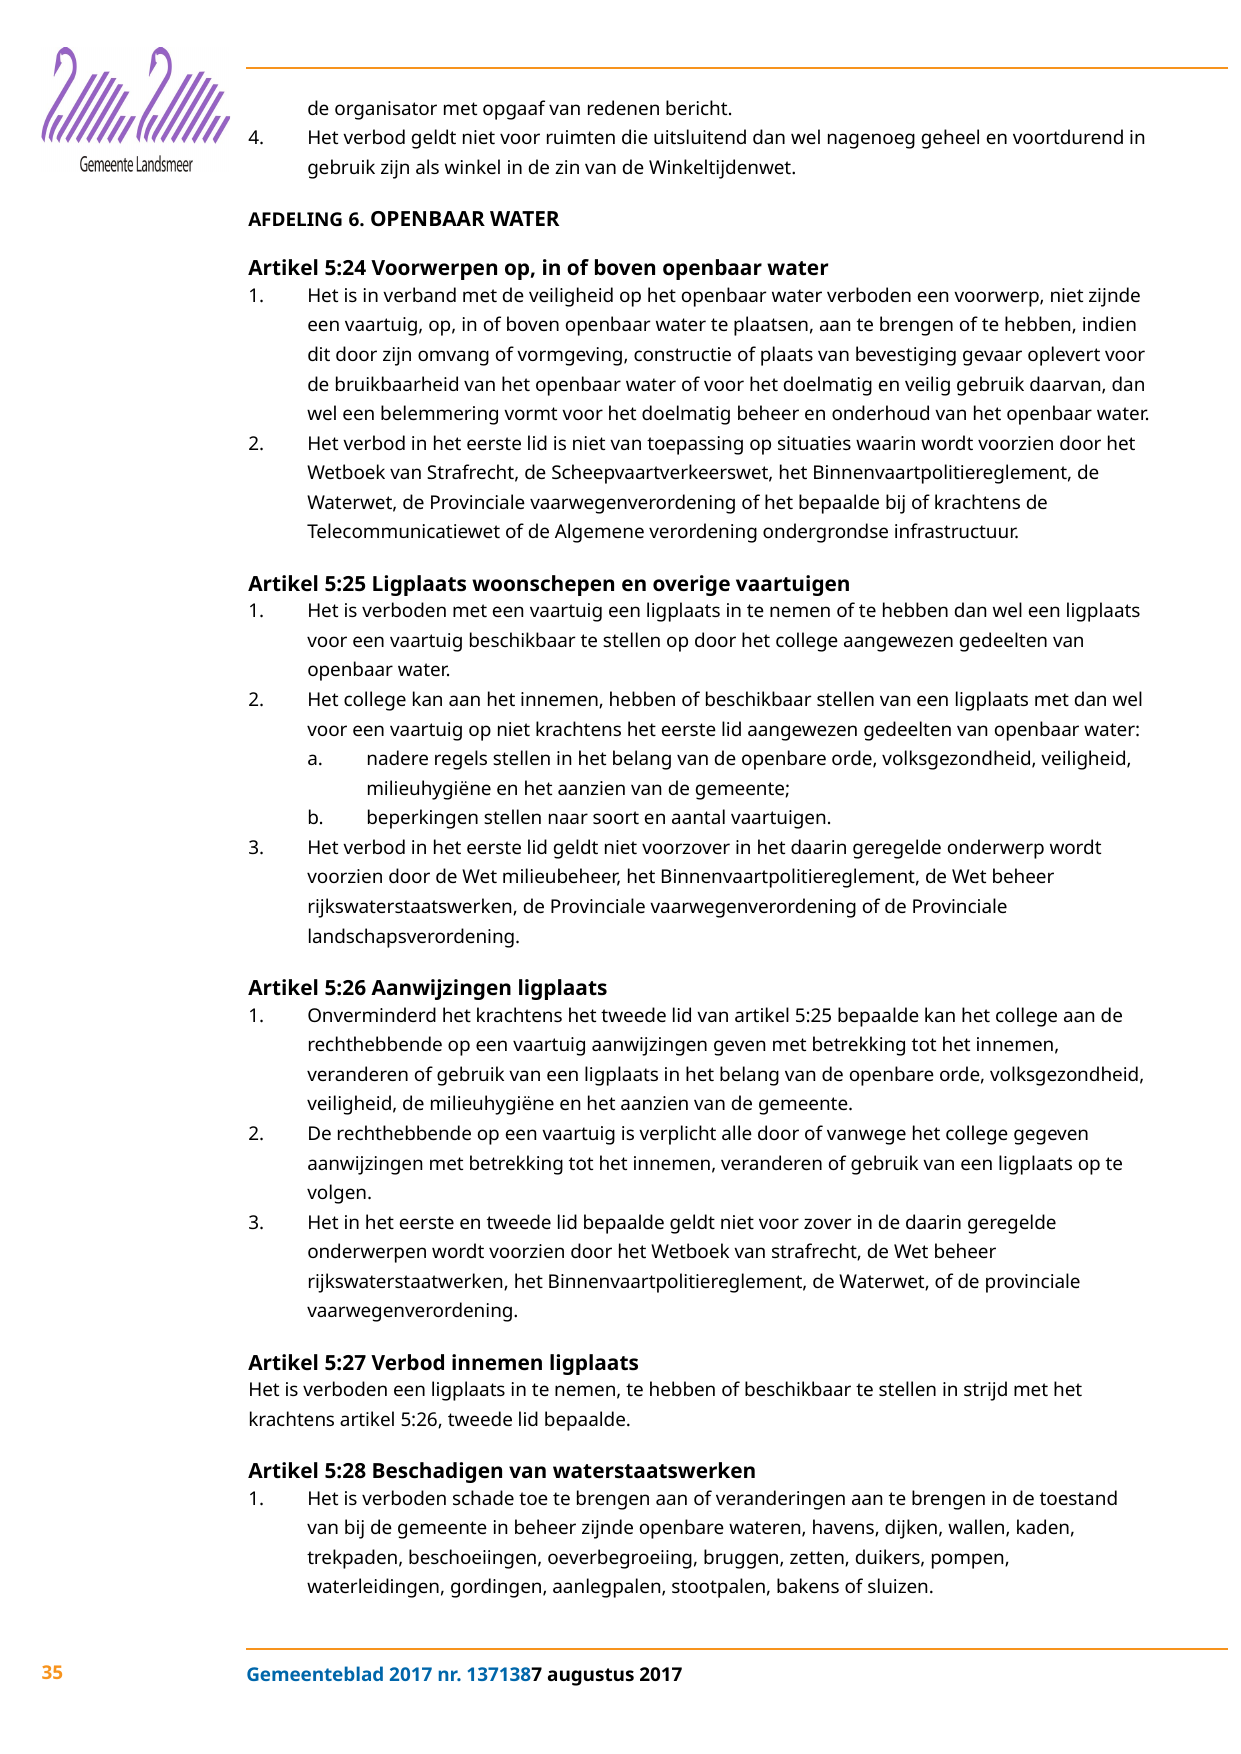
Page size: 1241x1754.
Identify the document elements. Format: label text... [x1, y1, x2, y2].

list Het in het eerste en tweede lid bepaalde geldt niet voor zover in de daarin geregelde onderwerpen wordt voorzien door het Wetboek van strafrecht, de Wet beheer rijkswaterstaatwerken, het Binnenvaartpolitiereglement, de Waterwet, of de provinciale vaarwegenverordening. [248, 1209, 1152, 1323]
list beperkingen stellen naar soort en aantal vaartuigen. [307, 804, 1152, 830]
list nadere regels stellen in het belang van de openbare orde, volksgezondheid, veiligheid, milieuhygiëne en het aanzien van de gemeente; [307, 745, 1152, 801]
list Het verbod in het eerste lid geldt niet voorzover in het daarin geregelde onderwerp wordt voorzien door de Wet milieubeheer, het Binnenvaartpolitiereglement, de Wet beheer rijkswaterstaatswerken, de Provinciale vaarwegenverordening of de Provinciale landschapsverordening. [248, 834, 1152, 949]
text Artikel 5:25 Ligplaats woonschepen en overige vaartuigen [248, 569, 1152, 597]
list Het is verboden met een vaartuig een ligplaats in te nemen of te hebben dan wel een ligplaats voor een vaartuig beschikbaar te stellen op door het college aangewezen gedeelten van openbaar water. [248, 597, 1152, 682]
list De rechthebbende op een vaartuig is verplicht alle door of vanwege het college gegeven aanwijzingen met betrekking tot het innemen, veranderen of gebruik van een ligplaats op te volgen. [248, 1120, 1152, 1205]
text Artikel 5:27 Verbod innemen ligplaats [248, 1348, 1152, 1376]
list Onverminderd het krachtens het tweede lid van artikel 5:25 bepaalde kan het college aan de rechthebbende op een vaartuig aanwijzingen geven met betrekking tot het innemen, veranderen of gebruik van een ligplaats in het belang van de openbare orde, volksgezondheid, veiligheid, de milieuhygiëne en het aanzien van de gemeente. [248, 1002, 1152, 1116]
list Het college kan aan het innemen, hebben of beschikbaar stellen van een ligplaats met dan wel voor een vaartuig op niet krachtens het eerste lid aangewezen gedeelten van openbaar water: [248, 686, 1152, 742]
list Het verbod geldt niet voor ruimten die uitsluitend dan wel nagenoeg geheel en voortdurend in gebruik zijn als winkel in de zin van de Winkeltijdenwet. [248, 124, 1152, 180]
list Het verbod in het eerste lid is niet van toepassing op situaties waarin wordt voorzien door het Wetboek van Strafrecht, de Scheepvaartverkeerswet, het Binnenvaartpolitiereglement, de Waterwet, de Provinciale vaarwegenverordening of het bepaalde bij of krachtens de Telecommunicatiewet of de Algemene verordening ondergrondse infrastructuur. [248, 430, 1152, 544]
list Het is verboden schade toe te brengen aan of veranderingen aan te brengen in de toestand van bij de gemeente in beheer zijnde openbare wateren, havens, dijken, wallen, kaden, trekpaden, beschoeiingen, oeverbegroeiing, bruggen, zetten, duikers, pompen, waterleidingen, gordingen, aanlegpalen, stootpalen, bakens of sluizen. [248, 1485, 1152, 1599]
text Het is verboden een ligplaats in te nemen, te hebben of beschikbaar te stellen in strijd met het krachtens artikel 5:26, tweede lid bepaalde. [248, 1376, 1152, 1432]
text Artikel 5:28 Beschadigen van waterstaatswerken [248, 1456, 1152, 1485]
text Artikel 5:26 Aanwijzingen ligplaats [248, 973, 1152, 1002]
text AFDELING 6. OPENBAAR WATER [248, 204, 1152, 233]
list Het is in verband met de veiligheid op het openbaar water verboden een voorwerp, niet zijnde een vaartuig, op, in of boven openbaar water te plaatsen, aan te brengen of te hebben, indien dit door zijn omvang of vormgeving, constructie of plaats van bevestiging gevaar oplevert voor de bruikbaarheid van het openbaar water of voor het doelmatig en veilig gebruik daarvan, dan wel een belemmering vormt voor het doelmatig beheer en onderhoud van het openbaar water. [248, 282, 1152, 426]
text Artikel 5:24 Voorwerpen op, in of boven openbaar water [248, 253, 1152, 282]
list de organisator met opgaaf van redenen bericht. [248, 95, 1152, 121]
picture [41, 47, 231, 172]
